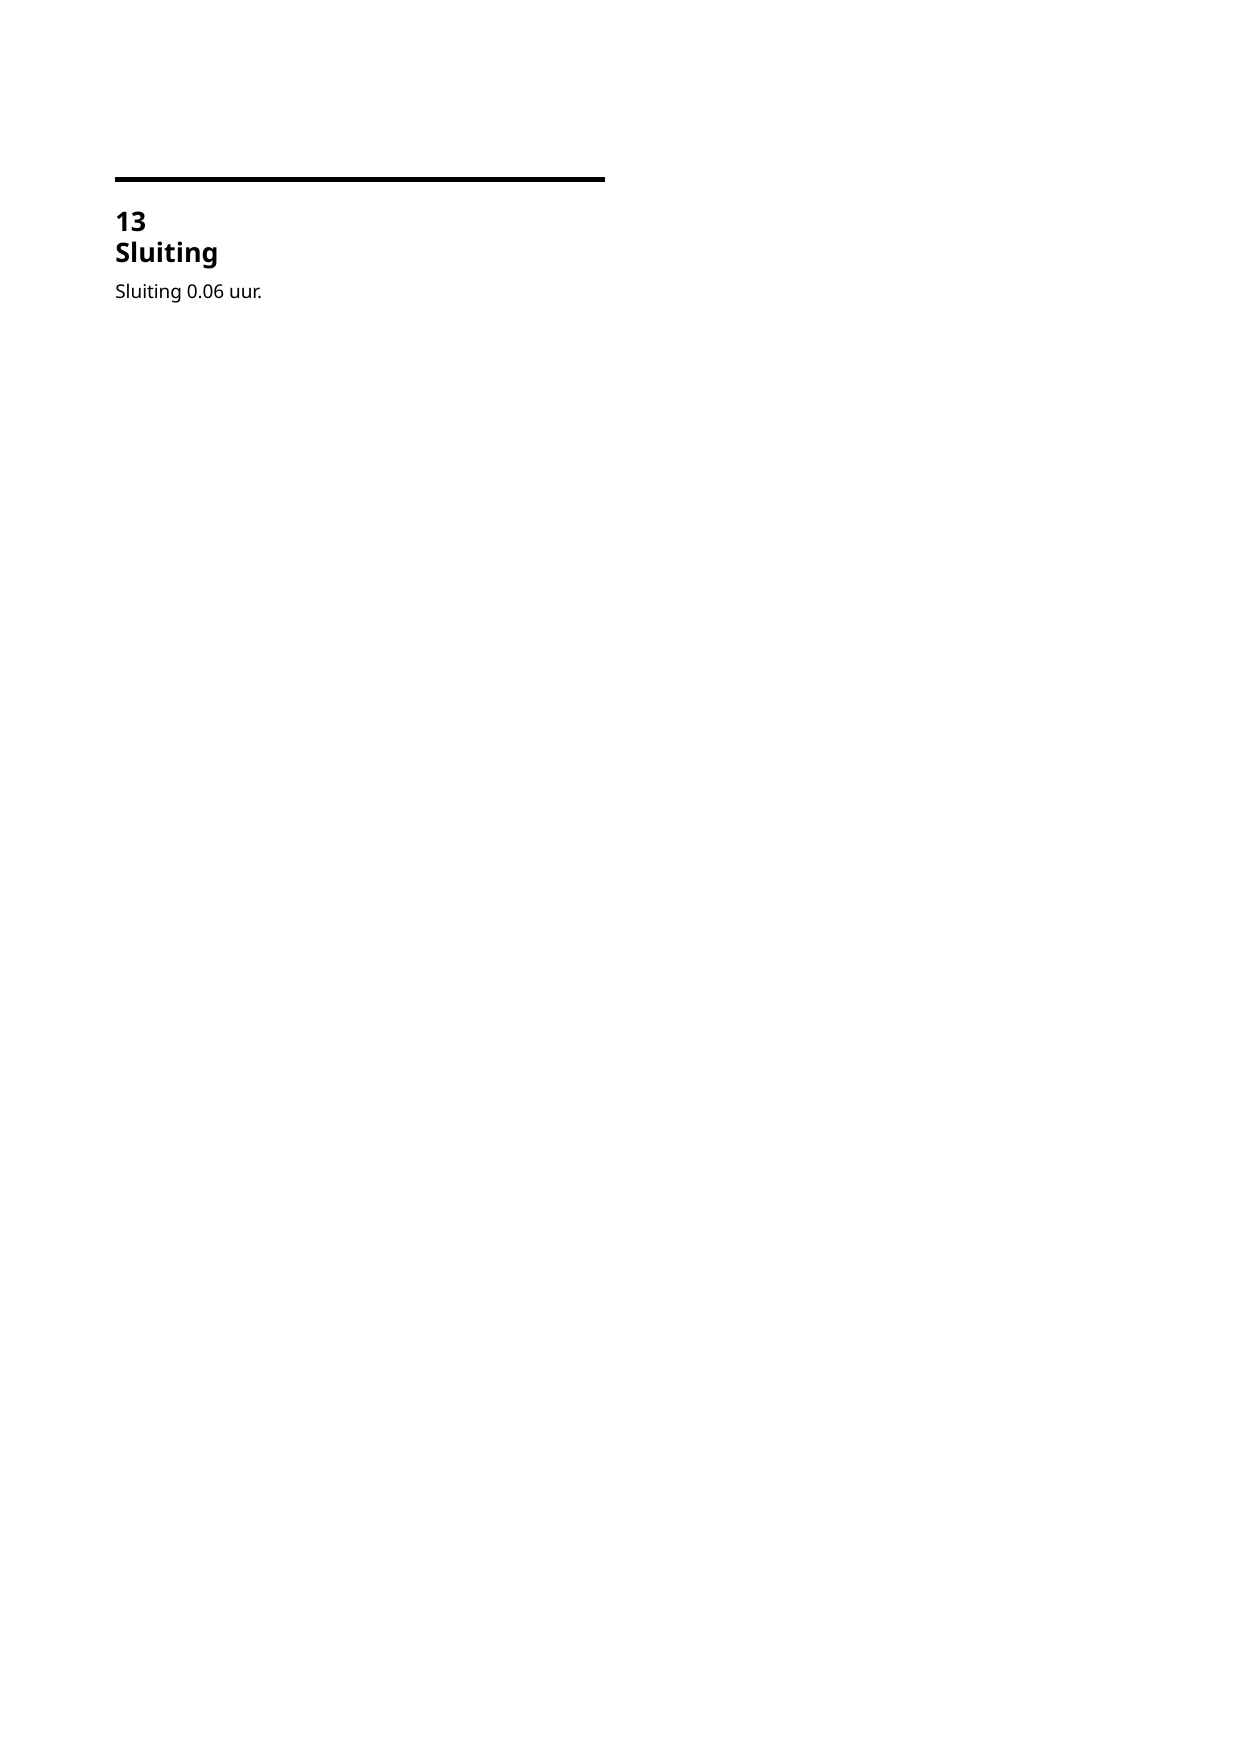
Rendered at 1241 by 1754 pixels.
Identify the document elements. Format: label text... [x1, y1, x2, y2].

text Sluiting 0.06 uur. [115, 283, 605, 302]
text Sluiting [115, 239, 605, 283]
text 13 [115, 203, 605, 239]
